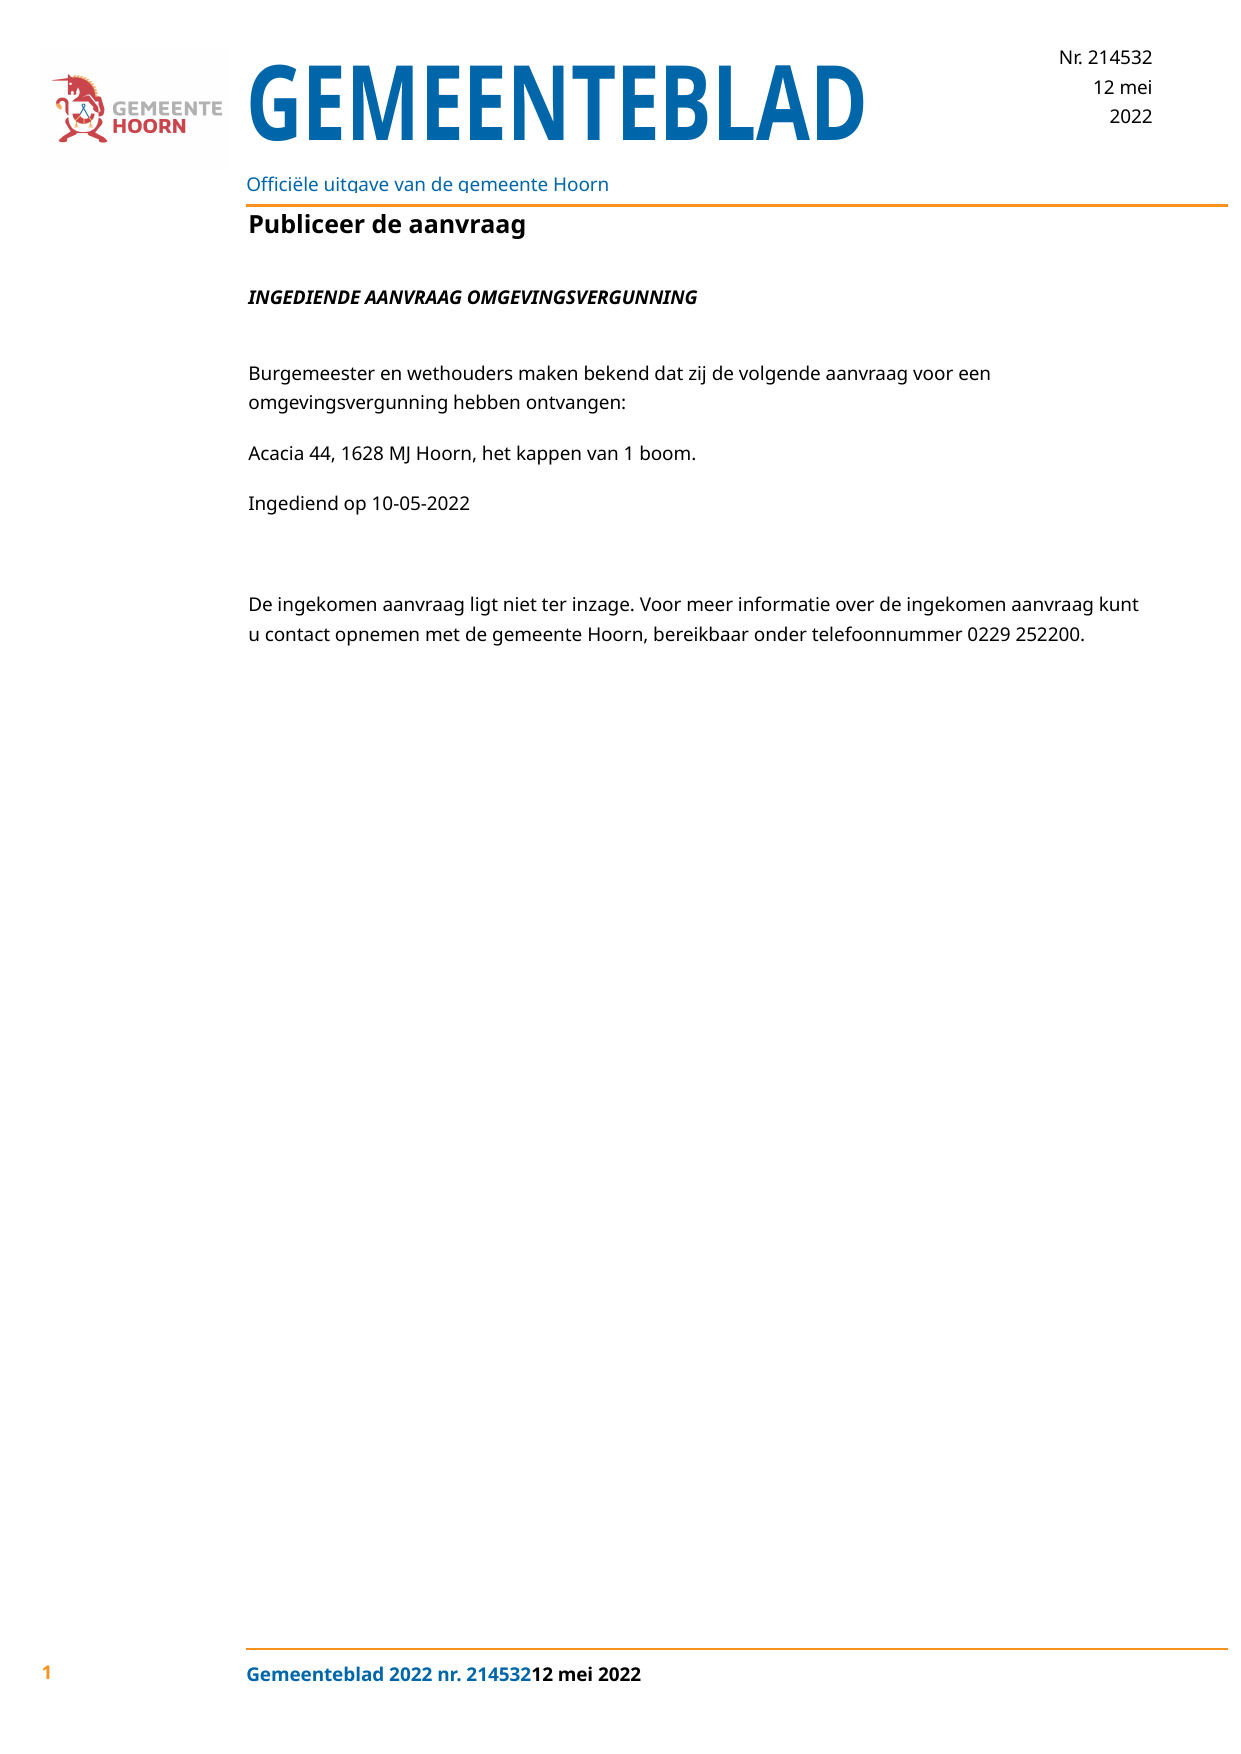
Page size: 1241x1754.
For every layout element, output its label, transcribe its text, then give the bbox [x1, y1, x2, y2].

text Burgemeester en wethouders maken bekend dat zij de volgende aanvraag voor een omgevingsvergunning hebben ontvangen: [248, 360, 1152, 415]
text De ingekomen aanvraag ligt niet ter inzage. Voor meer informatie over de ingekomen aanvraag kunt u contact opnemen met de gemeente Hoorn, bereikbaar onder telefoonnummer 0229 252200. [248, 591, 1152, 647]
picture [41, 47, 231, 172]
text Ingediend op 10-05-2022 [248, 490, 1152, 516]
text INGEDIENDE AANVRAAG OMGEVINGSVERGUNNING [248, 284, 1152, 309]
text Acacia 44, 1628 MJ Hoorn, het kappen van 1 boom. [248, 440, 1152, 466]
text Publiceer de aanvraag [248, 207, 1152, 241]
